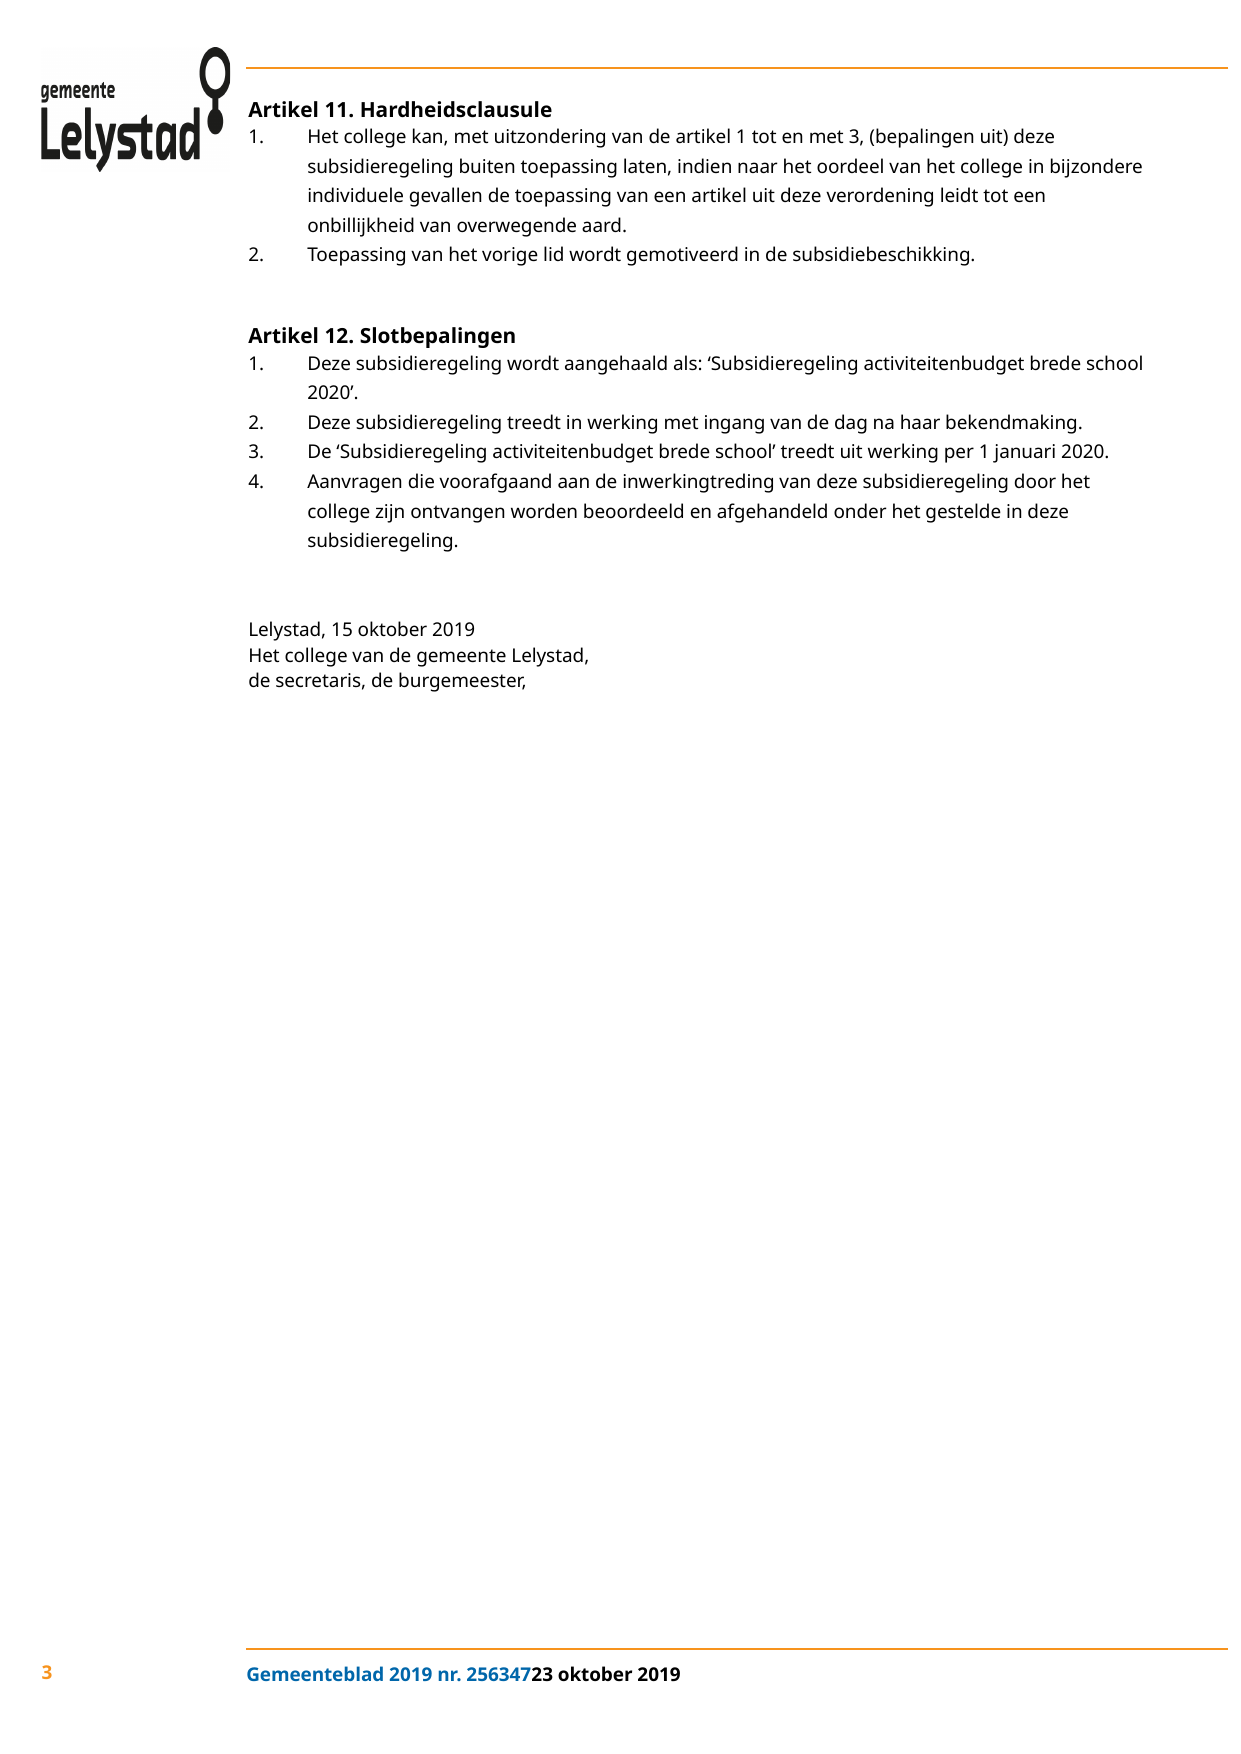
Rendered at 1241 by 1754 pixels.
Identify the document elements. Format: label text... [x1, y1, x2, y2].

list Deze subsidieregeling treedt in werking met ingang van de dag na haar bekendmaking. [248, 409, 1152, 435]
list Aanvragen die voorafgaand aan de inwerkingtreding van deze subsidieregeling door het college zijn ontvangen worden beoordeeld en afgehandeld onder het gestelde in deze subsidieregeling. [248, 468, 1152, 553]
text Lelystad, 15 oktober 2019 [248, 616, 1152, 642]
list Het college kan, met uitzondering van de artikel 1 tot en met 3, (bepalingen uit) deze subsidieregeling buiten toepassing laten, indien naar het oordeel van het college in bijzondere individuele gevallen de toepassing van een artikel uit deze verordening leidt tot een onbillijkheid van overwegende aard. [248, 123, 1152, 238]
picture [41, 47, 231, 172]
text Artikel 12. Slotbepalingen [248, 322, 1152, 350]
text Artikel 11. Hardheidsclausule [248, 95, 1152, 123]
list De ‘Subsidieregeling activiteitenbudget brede school’ treedt uit werking per 1 januari 2020. [248, 439, 1152, 464]
text de secretaris, de burgemeester, [248, 668, 1152, 693]
list Deze subsidieregeling wordt aangehaald als: ‘Subsidieregeling activiteitenbudget brede school 2020’. [248, 350, 1152, 405]
list Toepassing van het vorige lid wordt gemotiveerd in de subsidiebeschikking. [248, 242, 1152, 267]
text Het college van de gemeente Lelystad, [248, 642, 1152, 668]
